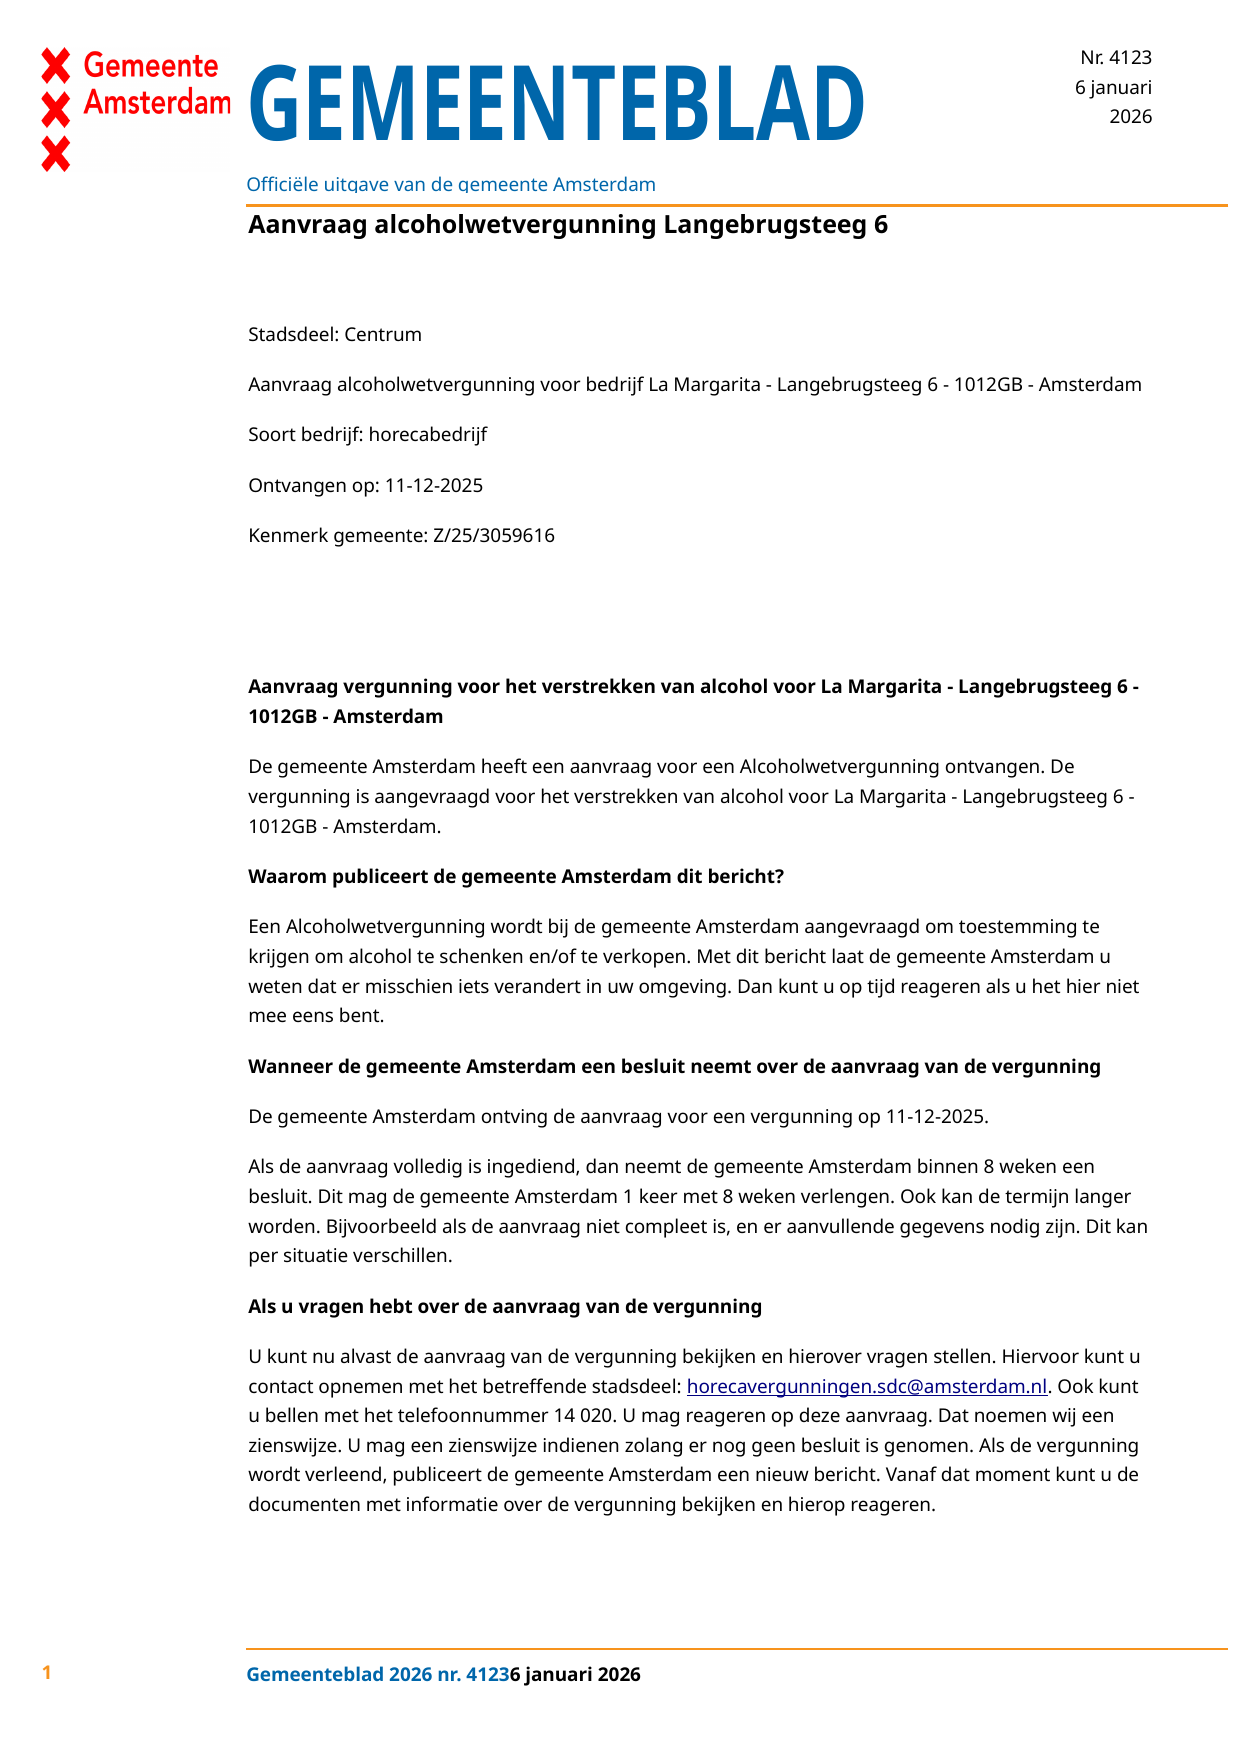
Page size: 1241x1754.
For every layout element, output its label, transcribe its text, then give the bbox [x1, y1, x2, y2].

text De gemeente Amsterdam heeft een aanvraag voor een Alcoholwetvergunning ontvangen. De vergunning is aangevraagd voor het verstrekken van alcohol voor La Margarita - Langebrugsteeg 6 - 1012GB - Amsterdam. [248, 754, 1152, 838]
text Aanvraag alcoholwetvergunning Langebrugsteeg 6 [248, 207, 1152, 241]
text Aanvraag alcoholwetvergunning voor bedrijf La Margarita - Langebrugsteeg 6 - 1012GB - Amsterdam [248, 371, 1152, 397]
text Als u vragen hebt over de aanvraag van de vergunning [248, 1293, 1152, 1318]
text Een Alcoholwetvergunning wordt bij de gemeente Amsterdam aangevraagd om toestemming te krijgen om alcohol te schenken en/of te verkopen. Met dit bericht laat de gemeente Amsterdam u weten dat er misschien iets verandert in uw omgeving. Dan kunt u op tijd reageren als u het hier niet mee eens bent. [248, 914, 1152, 1028]
text Ontvangen op: 11-12-2025 [248, 472, 1152, 498]
text Waarom publiceert de gemeente Amsterdam dit bericht? [248, 863, 1152, 889]
text U kunt nu alvast de aanvraag van de vergunning bekijken en hierover vragen stellen. Hiervoor kunt u contact opnemen met het betreffende stadsdeel: horecavergunningen.sdc@amsterdam.nl. Ook kunt u bellen met het telefoonnummer 14 020. U mag reageren op deze aanvraag. Dat noemen wij een zienswijze. U mag een zienswijze indienen zolang er nog geen besluit is genomen. Als de vergunning wordt verleend, publiceert de gemeente Amsterdam een nieuw bericht. Vanaf dat moment kunt u de documenten met informatie over de vergunning bekijken en hierop reageren. [248, 1343, 1152, 1517]
text Soort bedrijf: horecabedrijf [248, 422, 1152, 447]
text De gemeente Amsterdam ontving de aanvraag voor een vergunning op 11-12-2025. [248, 1103, 1152, 1129]
text Als de aanvraag volledig is ingediend, dan neemt de gemeente Amsterdam binnen 8 weken een besluit. Dit mag de gemeente Amsterdam 1 keer met 8 weken verlengen. Ook kan de termijn langer worden. Bijvoorbeeld als de aanvraag niet compleet is, en er aanvullende gegevens nodig zijn. Dit kan per situatie verschillen. [248, 1154, 1152, 1268]
text Aanvraag vergunning voor het verstrekken van alcohol voor La Margarita - Langebrugsteeg 6 - 1012GB - Amsterdam [248, 674, 1152, 729]
text Kenmerk gemeente: Z/25/3059616 [248, 522, 1152, 548]
picture [41, 47, 231, 172]
text Stadsdeel: Centrum [248, 321, 1152, 346]
text Wanneer de gemeente Amsterdam een besluit neemt over de aanvraag van de vergunning [248, 1053, 1152, 1078]
